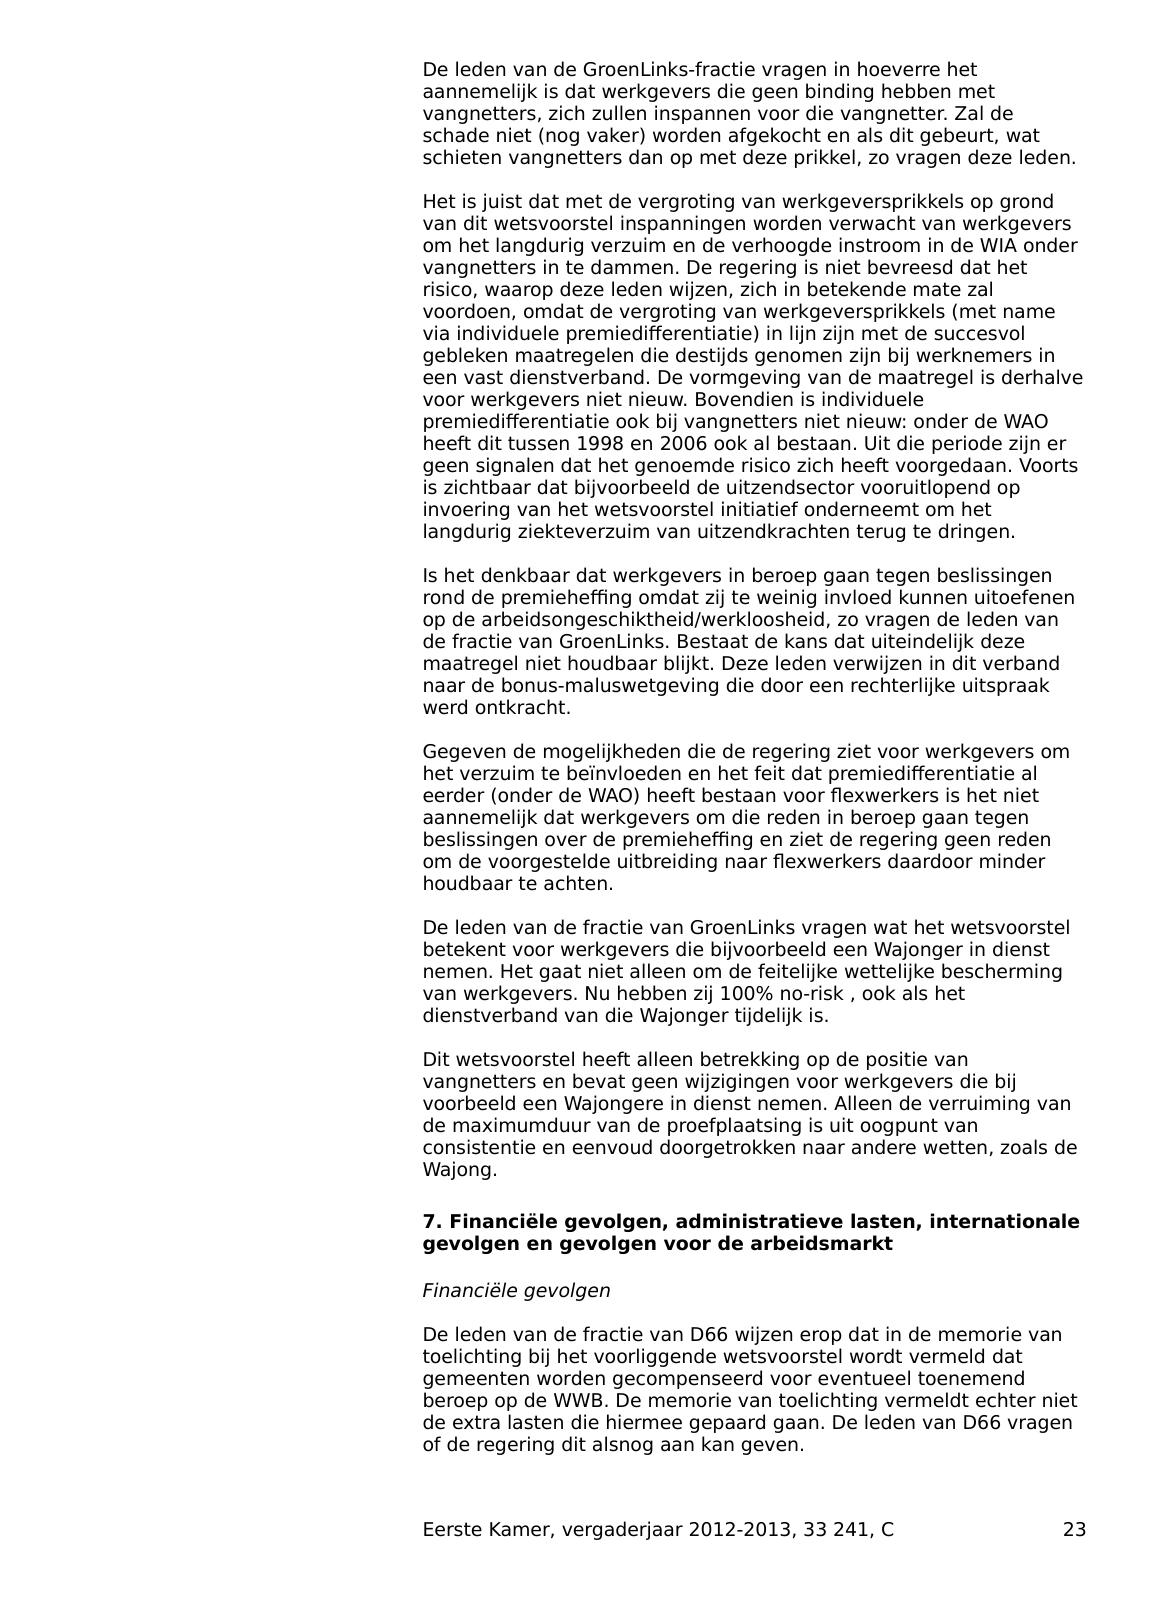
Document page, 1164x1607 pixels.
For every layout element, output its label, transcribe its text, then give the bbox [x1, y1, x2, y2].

text Gegeven de mogelijkheden die de regering ziet voor werkgevers om het verzuim te beïnvloeden en het feit dat premiedifferentiatie al eerder (onder de WAO) heeft bestaan voor flexwerkers is het niet aannemelijk dat werkgevers om die reden in beroep gaan tegen beslissingen over de premieheffing en ziet de regering geen reden om de voorgestelde uitbreiding naar flexwerkers daardoor minder houdbaar te achten. [422, 741, 1087, 895]
text Dit wetsvoorstel heeft alleen betrekking op de positie van vangnetters en bevat geen wijzigingen voor werkgevers die bij voorbeeld een Wajongere in dienst nemen. Alleen de verruiming van de maximumduur van de proefplaatsing is uit oogpunt van consistentie en eenvoud doorgetrokken naar andere wetten, zoals de Wajong. [422, 1049, 1087, 1181]
text De leden van de fractie van D66 wijzen erop dat in de memorie van toelichting bij het voorliggende wetsvoorstel wordt vermeld dat gemeenten worden gecompenseerd voor eventueel toenemend beroep op de WWB. De memorie van toelichting vermeldt echter niet de extra lasten die hiermee gepaard gaan. De leden van D66 vragen of de regering dit alsnog aan kan geven. [422, 1324, 1087, 1456]
subtitle 7. Financiële gevolgen, administratieve lasten, internationale gevolgen en gevolgen voor de arbeidsmarkt [422, 1211, 1087, 1255]
text Is het denkbaar dat werkgevers in beroep gaan tegen beslissingen rond de premieheffing omdat zij te weinig invloed kunnen uitoefenen op de arbeidsongeschiktheid/werkloosheid, zo vragen de leden van de fractie van GroenLinks. Bestaat de kans dat uiteindelijk deze maatregel niet houdbaar blijkt. Deze leden verwijzen in dit verband naar de bonus-maluswetgeving die door een rechterlijke uitspraak werd ontkracht. [422, 565, 1087, 719]
text De leden van de fractie van GroenLinks vragen wat het wetsvoorstel betekent voor werkgevers die bijvoorbeeld een Wajonger in dienst nemen. Het gaat niet alleen om de feitelijke wettelijke bescherming van werkgevers. Nu hebben zij 100% no-risk , ook als het dienstverband van die Wajonger tijdelijk is. [422, 917, 1087, 1027]
text Het is juist dat met de vergroting van werkgeversprikkels op grond van dit wetsvoorstel inspanningen worden verwacht van werkgevers om het langdurig verzuim en de verhoogde instroom in de WIA onder vangnetters in te dammen. De regering is niet bevreesd dat het risico, waarop deze leden wijzen, zich in betekende mate zal voordoen, omdat de vergroting van werkgeversprikkels (met name via individuele premiedifferentiatie) in lijn zijn met de succesvol gebleken maatregelen die destijds genomen zijn bij werknemers in een vast dienstverband. De vormgeving van de maatregel is derhalve voor werkgevers niet nieuw. Bovendien is individuele premiedifferentiatie ook bij vangnetters niet nieuw: onder de WAO heeft dit tussen 1998 en 2006 ook al bestaan. Uit die periode zijn er geen signalen dat het genoemde risico zich heeft voorgedaan. Voorts is zichtbaar dat bijvoorbeeld de uitzendsector vooruitlopend op invoering van het wetsvoorstel initiatief onderneemt om het langdurig ziekteverzuim van uitzendkrachten terug te dringen. [422, 191, 1087, 543]
subtitle Financiële gevolgen [422, 1280, 1087, 1302]
text De leden van de GroenLinks-fractie vragen in hoeverre het aannemelijk is dat werkgevers die geen binding hebben met vangnetters, zich zullen inspannen voor die vangnetter. Zal de schade niet (nog vaker) worden afgekocht en als dit gebeurt, wat schieten vangnetters dan op met deze prikkel, zo vragen deze leden. [422, 59, 1087, 169]
